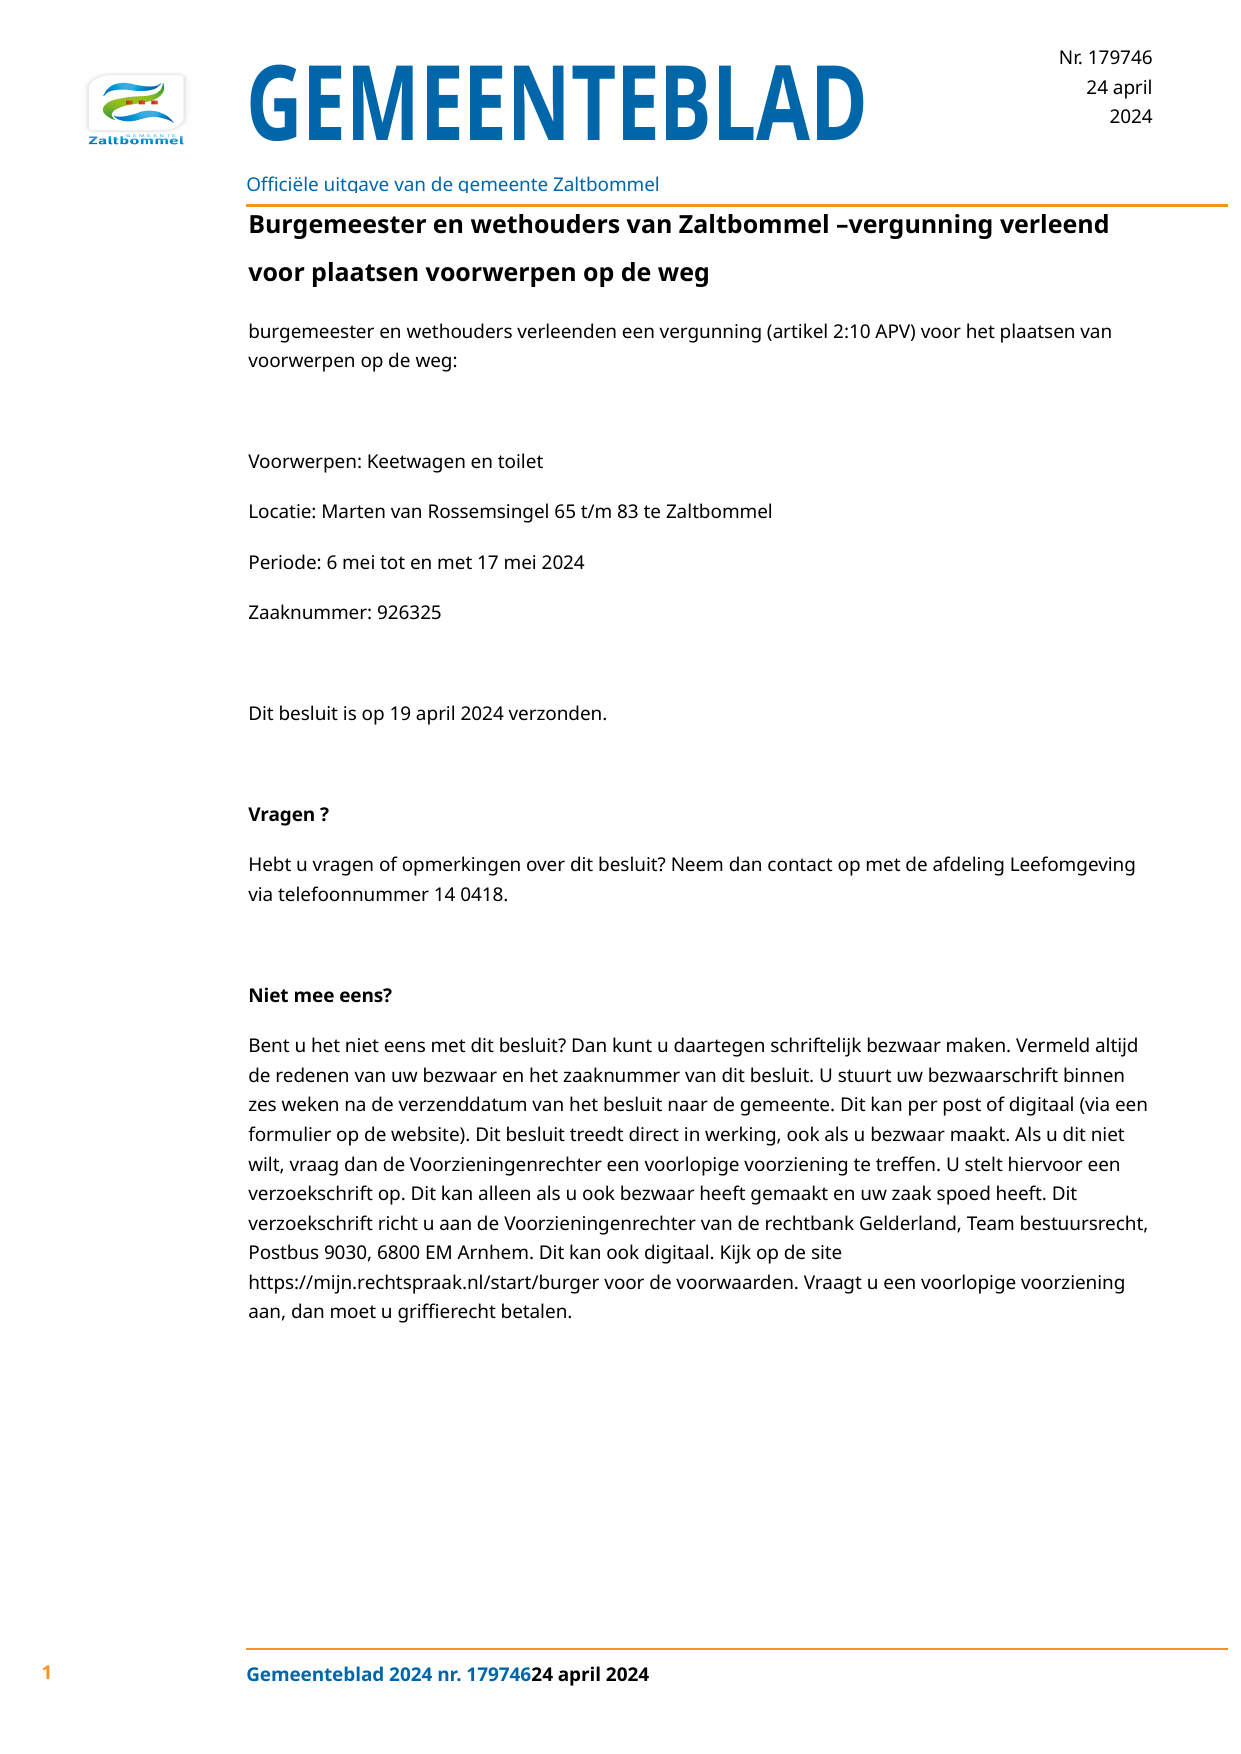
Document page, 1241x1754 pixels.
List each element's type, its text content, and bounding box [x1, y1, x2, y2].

picture [41, 47, 231, 172]
text Hebt u vragen of opmerkingen over dit besluit? Neem dan contact op met de afdeling Leefomgeving via telefoonnummer 14 0418. [248, 852, 1152, 907]
text Locatie: Marten van Rossemsingel 65 t/m 83 te Zaltbommel [248, 499, 1152, 524]
text burgemeester en wethouders verleenden een vergunning (artikel 2:10 APV) voor het plaatsen van voorwerpen op de weg: [248, 318, 1152, 373]
text Niet mee eens? [248, 982, 1152, 1008]
text Voorwerpen: Keetwagen en toilet [248, 448, 1152, 474]
text Vragen ? [248, 801, 1152, 827]
text Dit besluit is op 19 april 2024 verzonden. [248, 700, 1152, 726]
text Bent u het niet eens met dit besluit? Dan kunt u daartegen schriftelijk bezwaar maken. Vermeld altijd de redenen van uw bezwaar en het zaaknummer van dit besluit. U stuurt uw bezwaarschrift binnen zes weken na de verzenddatum van het besluit naar de gemeente. Dit kan per post of digitaal (via een formulier op de website). Dit besluit treedt direct in werking, ook als u bezwaar maakt. Als u dit niet wilt, vraag dan de Voorzieningenrechter een voorlopige voorziening te treffen. U stelt hiervoor een verzoekschrift op. Dit kan alleen als u ook bezwaar heeft gemaakt en uw zaak spoed heeft. Dit verzoekschrift richt u aan de Voorzieningenrechter van de rechtbank Gelderland, Team bestuursrecht, Postbus 9030, 6800 EM Arnhem. Dit kan ook digitaal. Kijk op de site https://mijn.rechtspraak.nl/start/burger voor de voorwaarden. Vraagt u een voorlopige voorziening aan, dan moet u griffierecht betalen. [248, 1032, 1152, 1324]
text Zaaknummer: 926325 [248, 599, 1152, 625]
text Periode: 6 mei tot en met 17 mei 2024 [248, 549, 1152, 575]
text Burgemeester en wethouders van Zaltbommel –vergunning verleend voor plaatsen voorwerpen op de weg [248, 207, 1152, 288]
